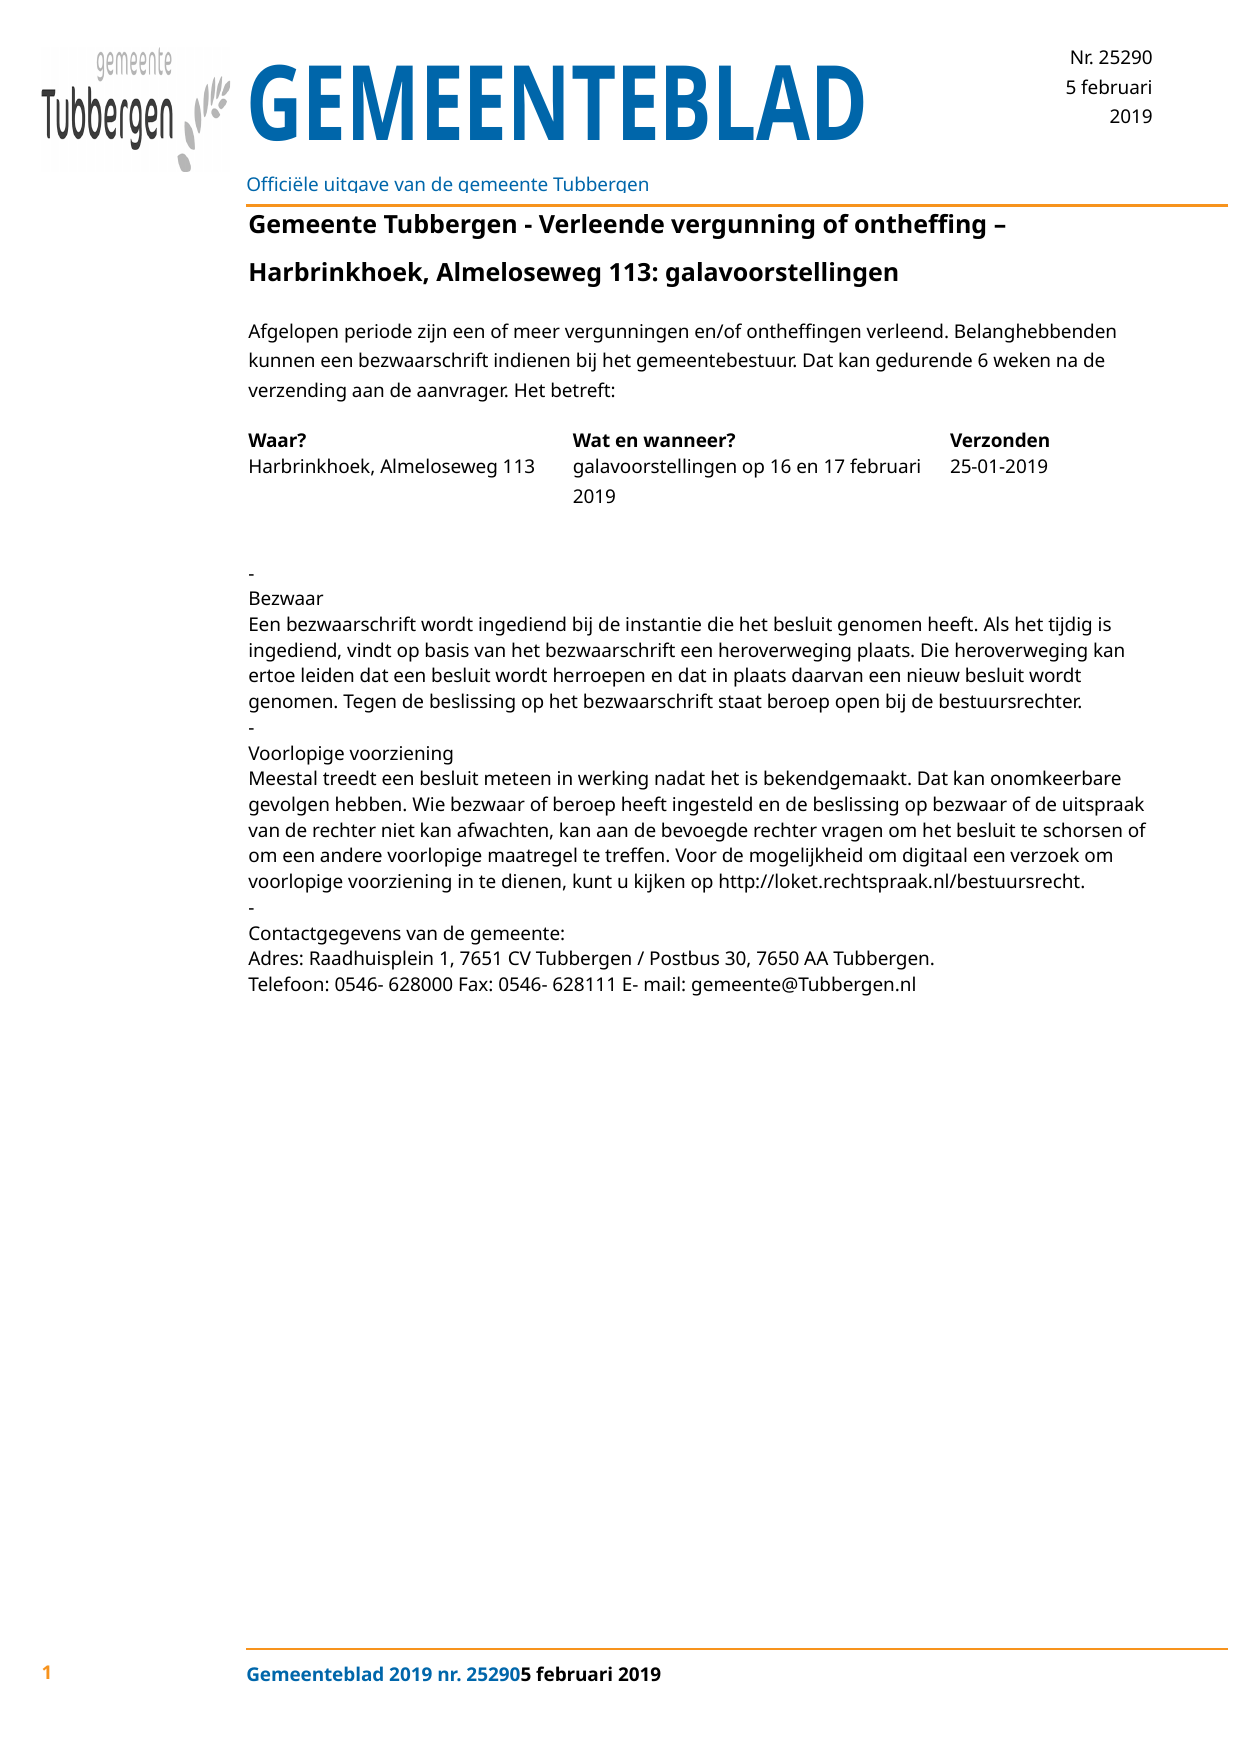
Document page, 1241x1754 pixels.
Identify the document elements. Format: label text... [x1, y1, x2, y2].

text - [248, 714, 1152, 740]
text - [248, 894, 1152, 920]
table_header Wat en wanneer? [573, 428, 950, 453]
text Afgelopen periode zijn een of meer vergunningen en/of ontheffingen verleend. Belanghebbenden kunnen een bezwaarschrift indienen bij het gemeentebestuur. Dat kan gedurende 6 weken na de verzending aan de aanvrager. Het betreft: [248, 318, 1152, 403]
text Adres: Raadhuisplein 1, 7651 CV Tubbergen / Postbus 30, 7650 AA Tubbergen. [248, 946, 1152, 971]
text Voorlopige voorziening [248, 740, 1152, 766]
text Telefoon: 0546- 628000 Fax: 0546- 628111 E- mail: gemeente@Tubbergen.nl [248, 971, 1152, 997]
text Een bezwaarschrift wordt ingediend bij de instantie die het besluit genomen heeft. Als het tijdig is ingediend, vindt op basis van het bezwaarschrift een heroverweging plaats. Die heroverweging kan ertoe leiden dat een besluit wordt herroepen en dat in plaats daarvan een nieuw besluit wordt genomen. Tegen de beslissing op het bezwaarschrift staat beroep open bij de bestuursrechter. [248, 611, 1152, 714]
picture [41, 47, 231, 172]
table_cell galavoorstellingen op 16 en 17 februari 2019 [573, 453, 950, 509]
text Contactgegevens van de gemeente: [248, 920, 1152, 946]
table_cell 25-01-2019 [950, 453, 1152, 509]
table_cell Harbrinkhoek, Almeloseweg 113 [248, 453, 573, 509]
text Gemeente Tubbergen - Verleende vergunning of ontheffing – Harbrinkhoek, Almeloseweg 113: galavoorstellingen [248, 207, 1152, 288]
table_header Waar? [248, 428, 573, 453]
text Meestal treedt een besluit meteen in werking nadat het is bekendgemaakt. Dat kan onomkeerbare gevolgen hebben. Wie bezwaar of beroep heeft ingesteld en de beslissing op bezwaar of de uitspraak van de rechter niet kan afwachten, kan aan de bevoegde rechter vragen om het besluit te schorsen of om een andere voorlopige maatregel te treffen. Voor de mogelijkheid om digitaal een verzoek om voorlopige voorziening in te dienen, kunt u kijken op http://loket.rechtspraak.nl/bestuursrecht. [248, 766, 1152, 894]
text - [248, 560, 1152, 585]
table_header Verzonden [950, 428, 1152, 453]
text Bezwaar [248, 585, 1152, 611]
